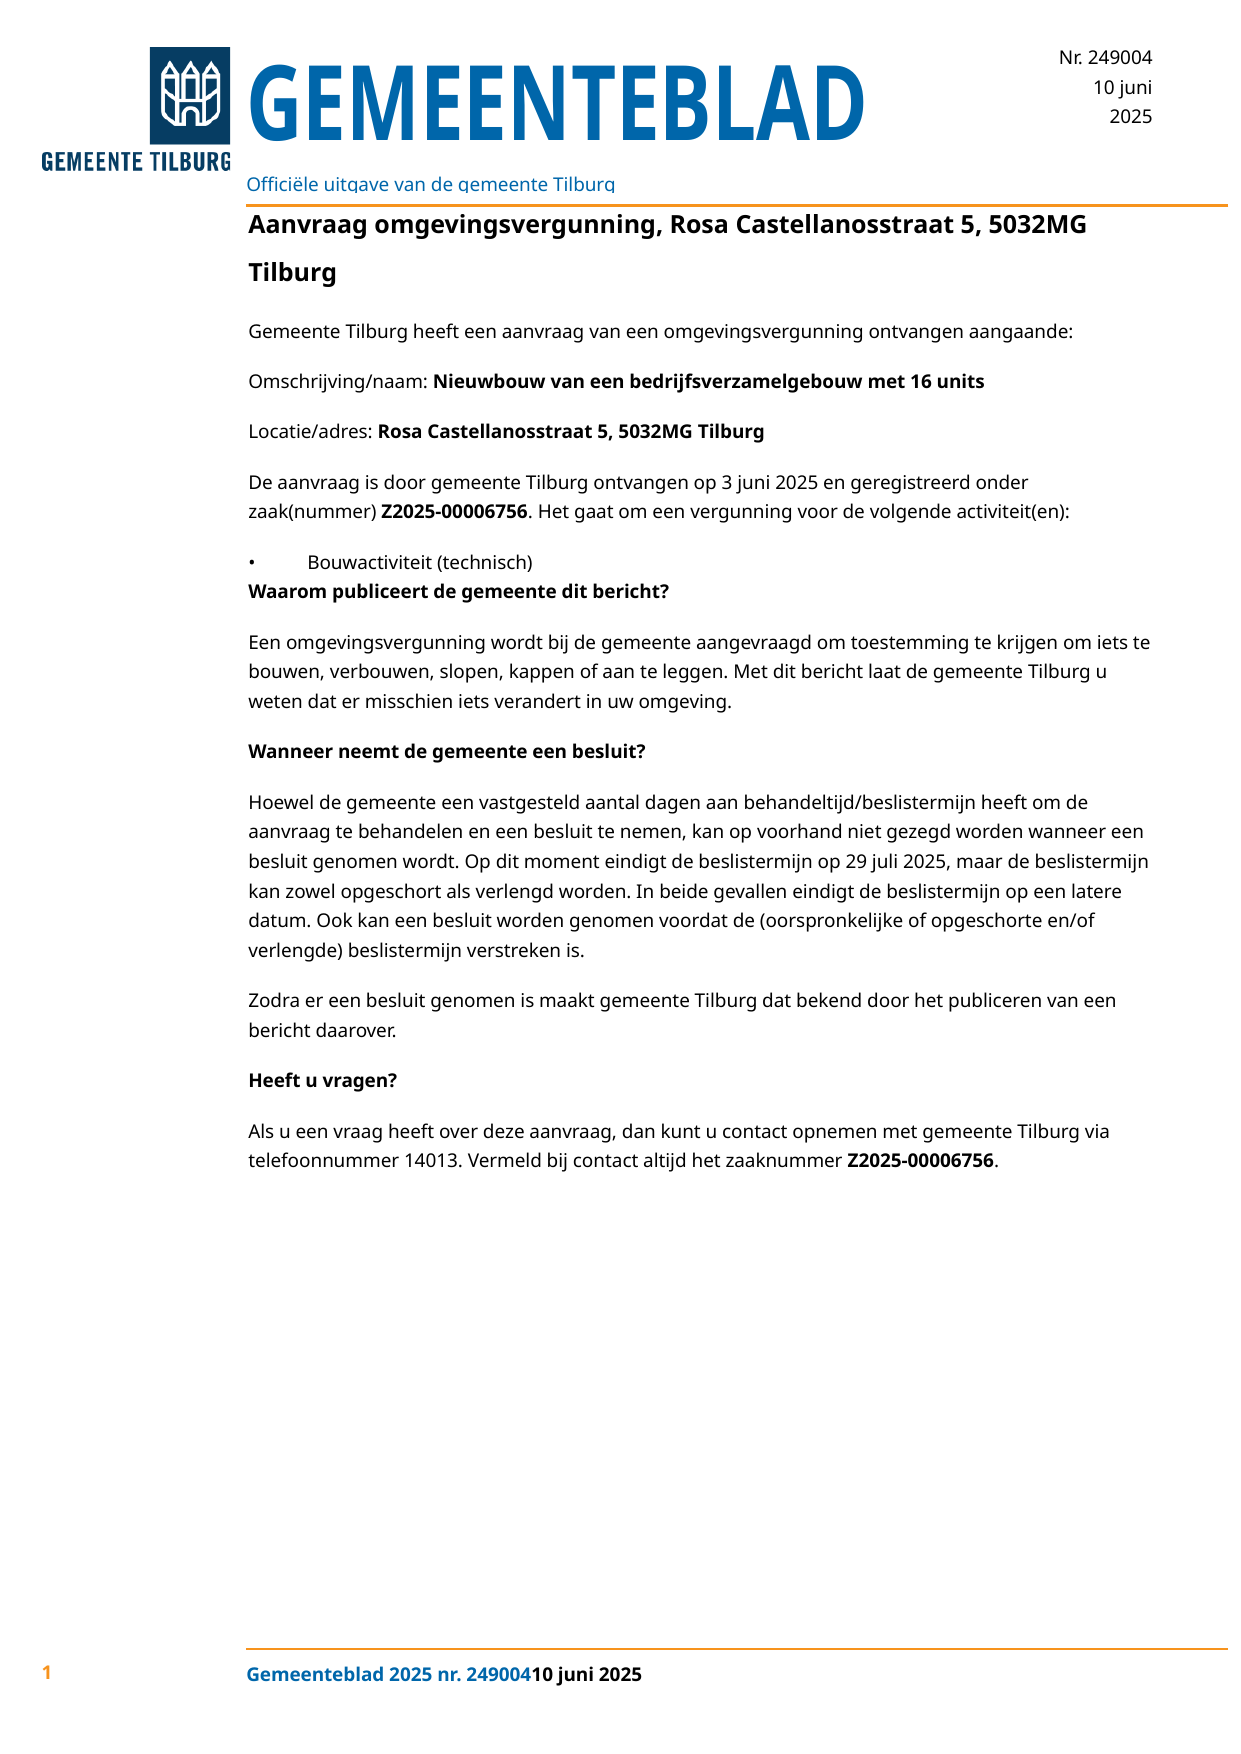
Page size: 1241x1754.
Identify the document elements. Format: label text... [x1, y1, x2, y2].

text Een omgevingsvergunning wordt bij de gemeente aangevraagd om toestemming te krijgen om iets te bouwen, verbouwen, slopen, kappen of aan te leggen. Met dit bericht laat de gemeente Tilburg u weten dat er misschien iets verandert in uw omgeving. [248, 629, 1152, 714]
text Gemeente Tilburg heeft een aanvraag van een omgevingsvergunning ontvangen aangaande: [248, 318, 1152, 344]
text Heeft u vragen? [248, 1067, 1152, 1093]
text Hoewel de gemeente een vastgesteld aantal dagen aan behandeltijd/beslistermijn heeft om de aanvraag te behandelen en een besluit te nemen, kan op voorhand niet gezegd worden wanneer een besluit genomen wordt. Op dit moment eindigt de beslistermijn op 29 juli 2025, maar de beslistermijn kan zowel opgeschort als verlengd worden. In beide gevallen eindigt de beslistermijn op een latere datum. Ook kan een besluit worden genomen voordat de (oorspronkelijke of opgeschorte en/of verlengde) beslistermijn verstreken is. [248, 789, 1152, 963]
list Bouwactiviteit (technisch) [248, 549, 1152, 575]
picture [41, 47, 231, 172]
text Zodra er een besluit genomen is maakt gemeente Tilburg dat bekend door het publiceren van een bericht daarover. [248, 987, 1152, 1043]
text Wanneer neemt de gemeente een besluit? [248, 739, 1152, 764]
text Locatie/adres: Rosa Castellanosstraat 5, 5032MG Tilburg [248, 419, 1152, 444]
text Als u een vraag heeft over deze aanvraag, dan kunt u contact opnemen met gemeente Tilburg via telefoonnummer 14013. Vermeld bij contact altijd het zaaknummer Z2025-00006756. [248, 1118, 1152, 1173]
text Waarom publiceert de gemeente dit bericht? [248, 579, 1152, 604]
text Aanvraag omgevingsvergunning, Rosa Castellanosstraat 5, 5032MG Tilburg [248, 207, 1152, 288]
text Omschrijving/naam: Nieuwbouw van een bedrijfsverzamelgebouw met 16 units [248, 368, 1152, 394]
text De aanvraag is door gemeente Tilburg ontvangen op 3 juni 2025 en geregistreerd onder zaak(nummer) Z2025-00006756. Het gaat om een vergunning voor de volgende activiteit(en): [248, 469, 1152, 524]
